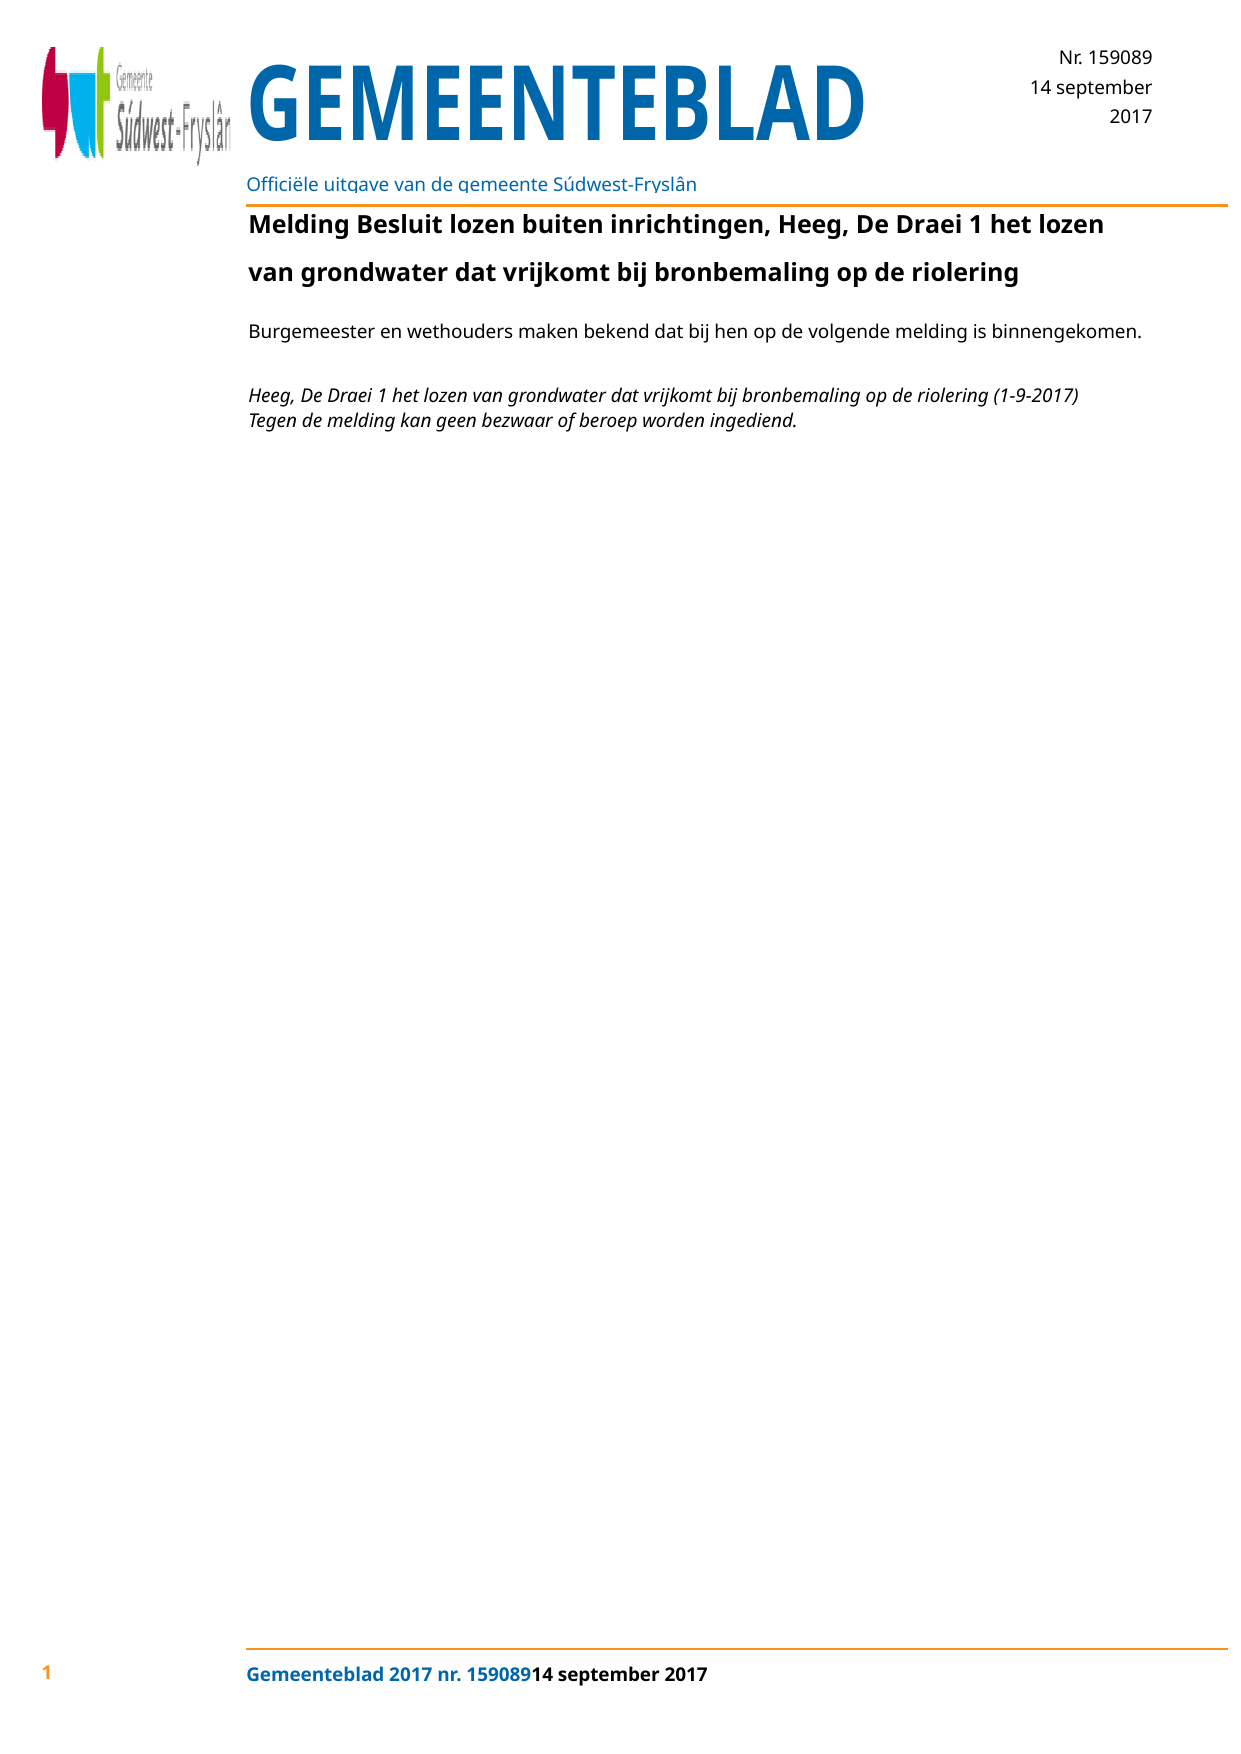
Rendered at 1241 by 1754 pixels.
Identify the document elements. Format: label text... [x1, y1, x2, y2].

text Tegen de melding kan geen bezwaar of beroep worden ingediend. [248, 408, 1152, 433]
picture [41, 47, 231, 172]
text Melding Besluit lozen buiten inrichtingen, Heeg, De Draei 1 het lozen van grondwater dat vrijkomt bij bronbemaling op de riolering [248, 207, 1152, 288]
text Heeg, De Draei 1 het lozen van grondwater dat vrijkomt bij bronbemaling op de riolering (1-9-2017) [248, 382, 1152, 408]
text Burgemeester en wethouders maken bekend dat bij hen op de volgende melding is binnengekomen. [248, 318, 1152, 344]
